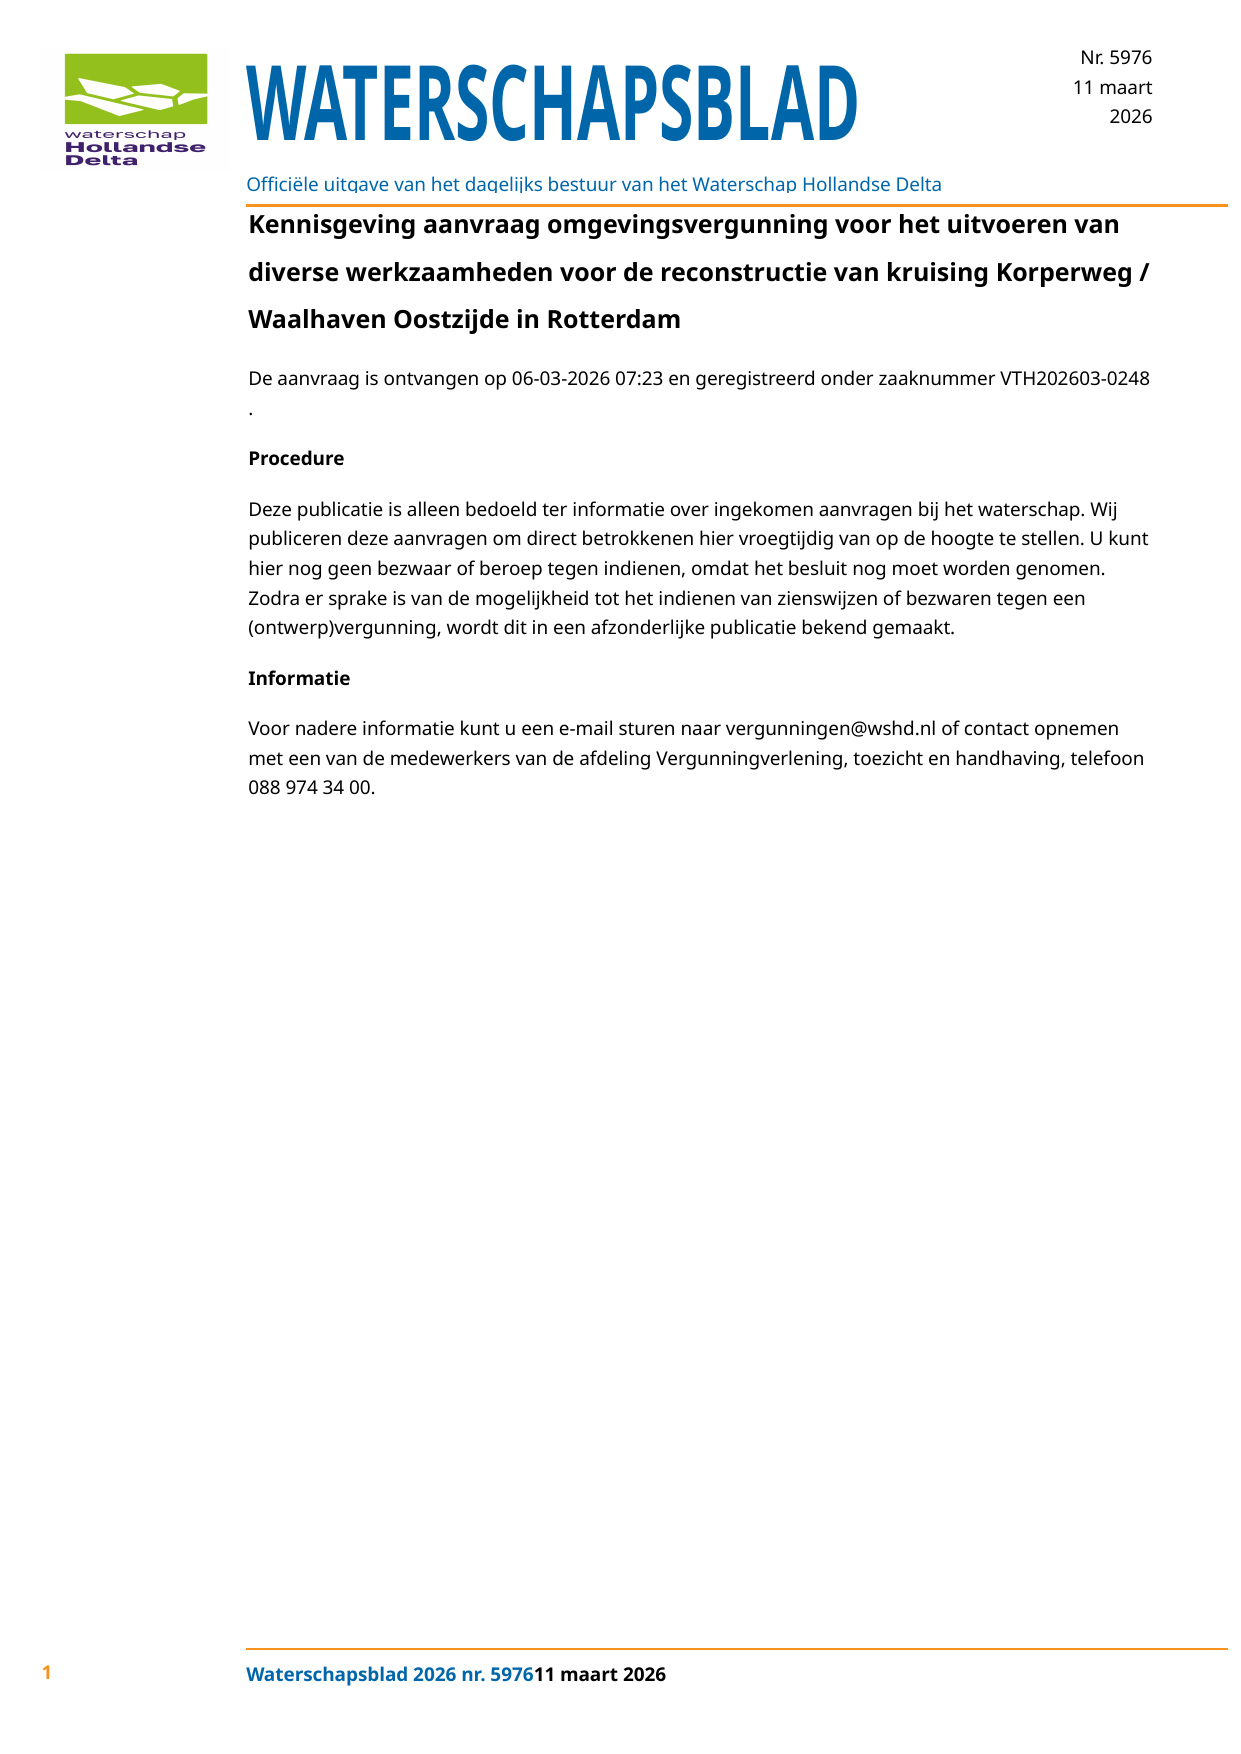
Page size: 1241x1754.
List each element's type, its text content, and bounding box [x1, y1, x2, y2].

text Kennisgeving aanvraag omgevingsvergunning voor het uitvoeren van diverse werkzaamheden voor de reconstructie van kruising Korperweg / Waalhaven Oostzijde in Rotterdam [248, 207, 1152, 336]
text Procedure [248, 446, 1152, 471]
text Voor nadere informatie kunt u een e-mail sturen naar vergunningen@wshd.nl of contact opnemen met een van de medewerkers van de afdeling Vergunningverlening, toezicht en handhaving, telefoon 088 974 34 00. [248, 715, 1152, 800]
picture [41, 47, 231, 172]
text Deze publicatie is alleen bedoeld ter informatie over ingekomen aanvragen bij het waterschap. Wij publiceren deze aanvragen om direct betrokkenen hier vroegtijdig van op de hoogte te stellen. U kunt hier nog geen bezwaar of beroep tegen indienen, omdat het besluit nog moet worden genomen. Zodra er sprake is van de mogelijkheid tot het indienen van zienswijzen of bezwaren tegen een (ontwerp)vergunning, wordt dit in een afzonderlijke publicatie bekend gemaakt. [248, 496, 1152, 640]
text De aanvraag is ontvangen op 06-03-2026 07:23 en geregistreerd onder zaaknummer VTH202603-0248 . [248, 366, 1152, 421]
text Informatie [248, 665, 1152, 690]
